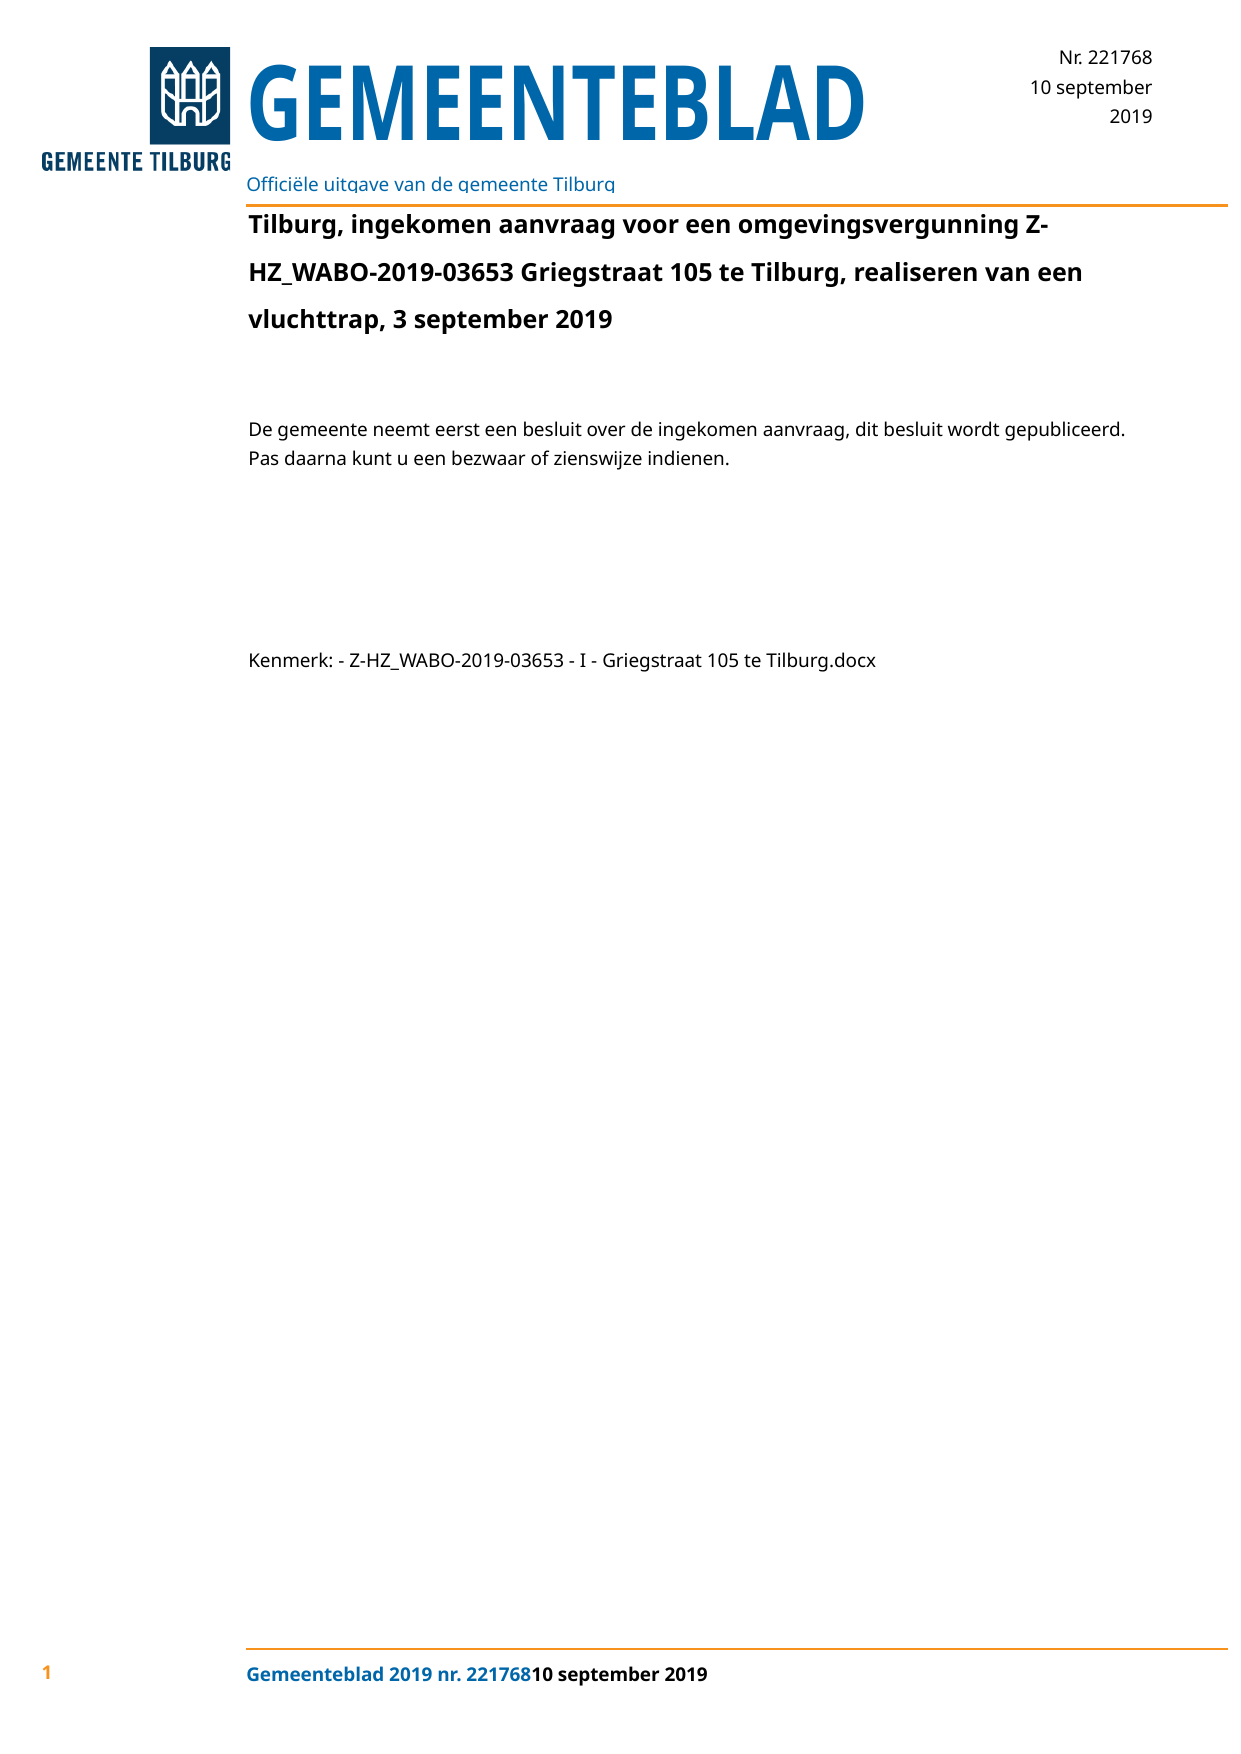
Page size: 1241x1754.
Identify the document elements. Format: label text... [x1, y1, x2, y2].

text Kenmerk: - Z-HZ_WABO-2019-03653 - I - Griegstraat 105 te Tilburg.docx [248, 647, 1152, 673]
picture [41, 47, 231, 172]
text De gemeente neemt eerst een besluit over de ingekomen aanvraag, dit besluit wordt gepubliceerd. Pas daarna kunt u een bezwaar of zienswijze indienen. [248, 416, 1152, 471]
text Tilburg, ingekomen aanvraag voor een omgevingsvergunning Z-HZ_WABO-2019-03653 Griegstraat 105 te Tilburg, realiseren van een vluchttrap, 3 september 2019 [248, 207, 1152, 336]
